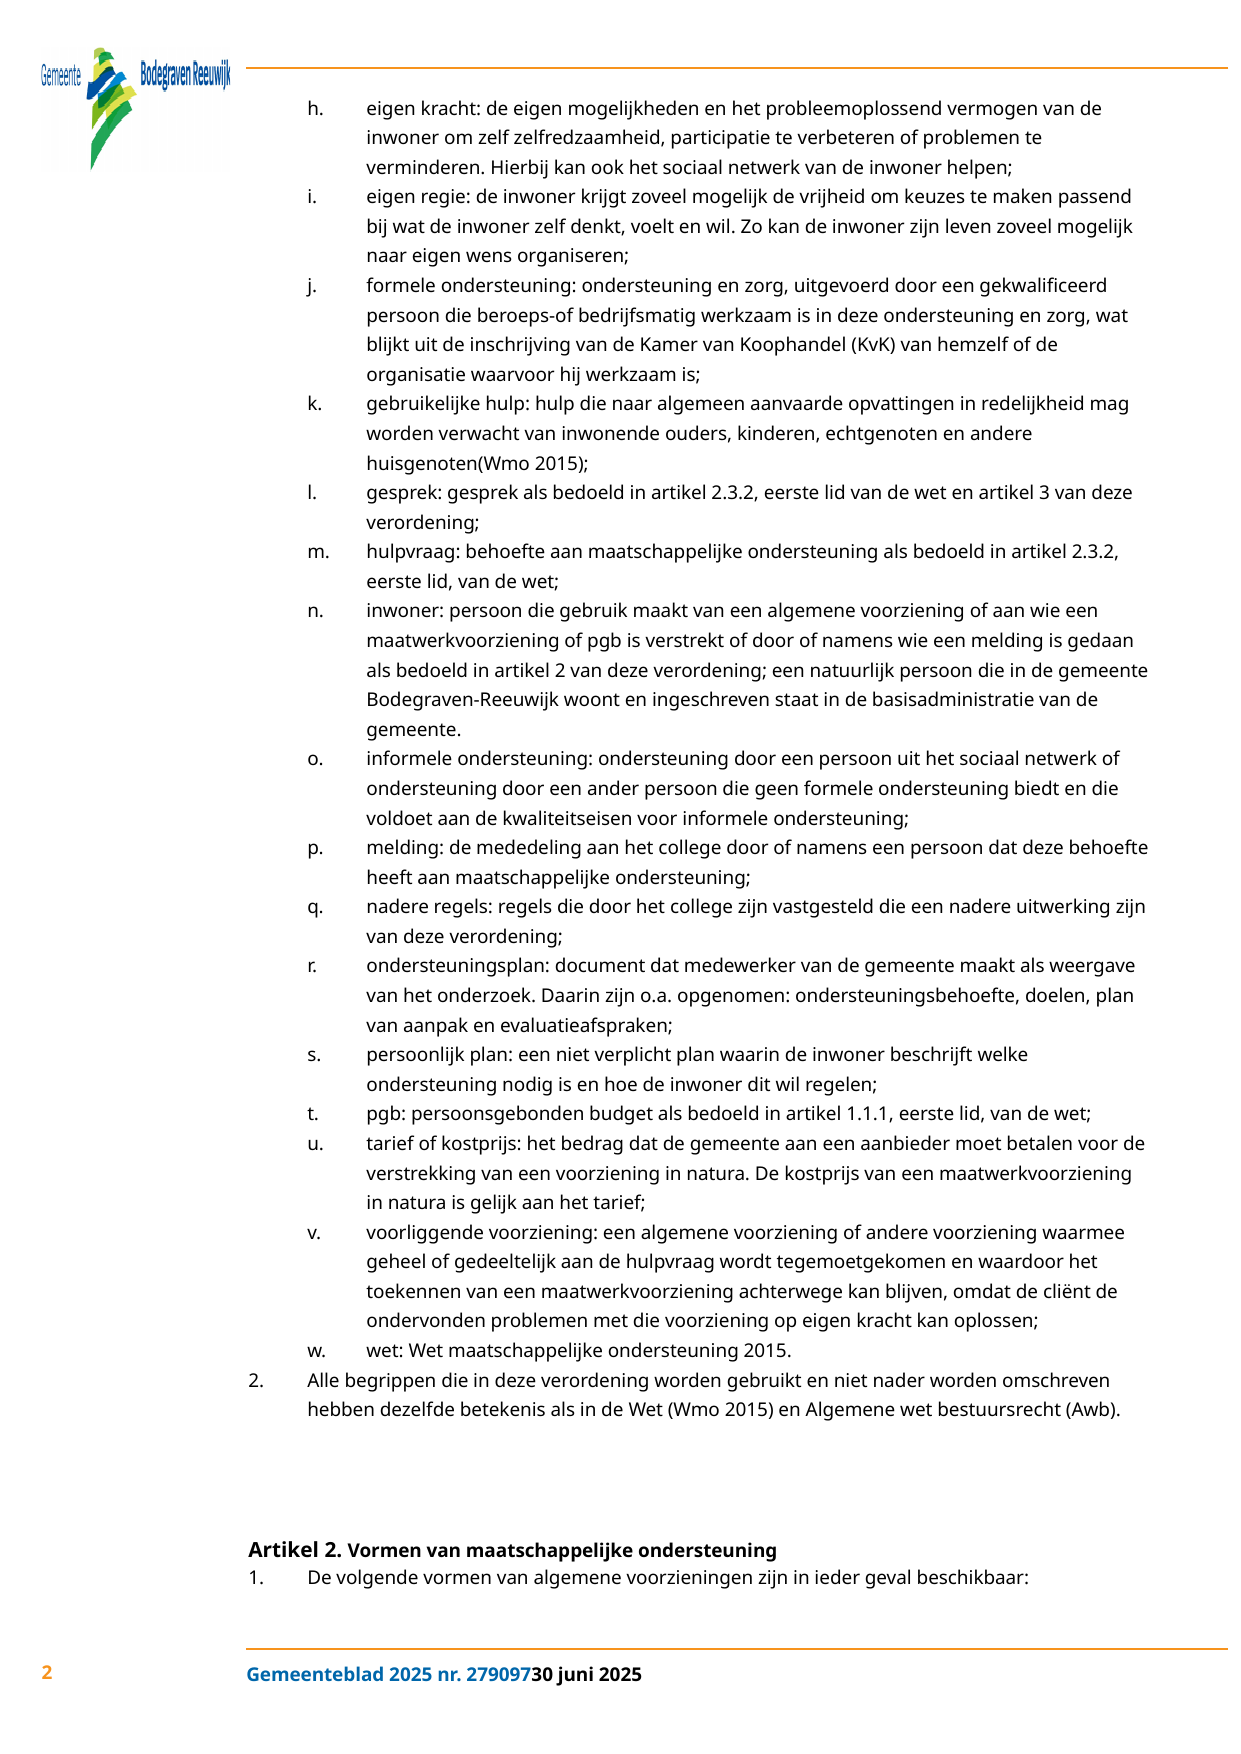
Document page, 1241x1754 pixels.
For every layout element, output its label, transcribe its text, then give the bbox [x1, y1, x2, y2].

list ondersteuningsplan: document dat medewerker van de gemeente maakt als weergave van het onderzoek. Daarin zijn o.a. opgenomen: ondersteuningsbehoefte, doelen, plan van aanpak en evaluatieafspraken; [307, 953, 1152, 1038]
text Artikel 2. Vormen van maatschappelijke ondersteuning [248, 1536, 1152, 1564]
list gebruikelijke hulp: hulp die naar algemeen aanvaarde opvattingen in redelijkheid mag worden verwacht van inwonende ouders, kinderen, echtgenoten en andere huisgenoten(Wmo 2015); [307, 391, 1152, 476]
list persoonlijk plan: een niet verplicht plan waarin de inwoner beschrijft welke ondersteuning nodig is en hoe de inwoner dit wil regelen; [307, 1041, 1152, 1097]
list voorliggende voorziening: een algemene voorziening of andere voorziening waarmee geheel of gedeeltelijk aan de hulpvraag wordt tegemoetgekomen en waardoor het toekennen van een maatwerkvoorziening achterwege kan blijven, omdat de cliënt de ondervonden problemen met die voorziening op eigen kracht kan oplossen; [307, 1219, 1152, 1333]
list gesprek: gesprek als bedoeld in artikel 2.3.2, eerste lid van de wet en artikel 3 van deze verordening; [307, 479, 1152, 535]
list informele ondersteuning: ondersteuning door een persoon uit het sociaal netwerk of ondersteuning door een ander persoon die geen formele ondersteuning biedt en die voldoet aan de kwaliteitseisen voor informele ondersteuning; [307, 746, 1152, 831]
list tarief of kostprijs: het bedrag dat de gemeente aan een aanbieder moet betalen voor de verstrekking van een voorziening in natura. De kostprijs van een maatwerkvoorziening in natura is gelijk aan het tarief; [307, 1130, 1152, 1215]
list wet: Wet maatschappelijke ondersteuning 2015. [307, 1337, 1152, 1363]
list hulpvraag: behoefte aan maatschappelijke ondersteuning als bedoeld in artikel 2.3.2, eerste lid, van de wet; [307, 538, 1152, 594]
list Alle begrippen die in deze verordening worden gebruikt en niet nader worden omschreven hebben dezelfde betekenis als in de Wet (Wmo 2015) en Algemene wet bestuursrecht (Awb). [248, 1367, 1152, 1422]
list inwoner: persoon die gebruik maakt van een algemene voorziening of aan wie een maatwerkvoorziening of pgb is verstrekt of door of namens wie een melding is gedaan als bedoeld in artikel 2 van deze verordening; een natuurlijk persoon die in de gemeente Bodegraven-Reeuwijk woont en ingeschreven staat in de basisadministratie van de gemeente. [307, 598, 1152, 742]
list eigen regie: de inwoner krijgt zoveel mogelijk de vrijheid om keuzes te maken passend bij wat de inwoner zelf denkt, voelt en wil. Zo kan de inwoner zijn leven zoveel mogelijk naar eigen wens organiseren; [307, 183, 1152, 268]
list nadere regels: regels die door het college zijn vastgesteld die een nadere uitwerking zijn van deze verordening; [307, 893, 1152, 949]
picture [41, 47, 231, 172]
list formele ondersteuning: ondersteuning en zorg, uitgevoerd door een gekwalificeerd persoon die beroeps-of bedrijfsmatig werkzaam is in deze ondersteuning en zorg, wat blijkt uit de inschrijving van de Kamer van Koophandel (KvK) van hemzelf of de organisatie waarvoor hij werkzaam is; [307, 272, 1152, 387]
list eigen kracht: de eigen mogelijkheden en het probleemoplossend vermogen van de inwoner om zelf zelfredzaamheid, participatie te verbeteren of problemen te verminderen. Hierbij kan ook het sociaal netwerk van de inwoner helpen; [307, 95, 1152, 180]
list melding: de mededeling aan het college door of namens een persoon dat deze behoefte heeft aan maatschappelijke ondersteuning; [307, 834, 1152, 890]
list pgb: persoonsgebonden budget als bedoeld in artikel 1.1.1, eerste lid, van de wet; [307, 1101, 1152, 1126]
list De volgende vormen van algemene voorzieningen zijn in ieder geval beschikbaar: [248, 1564, 1152, 1590]
